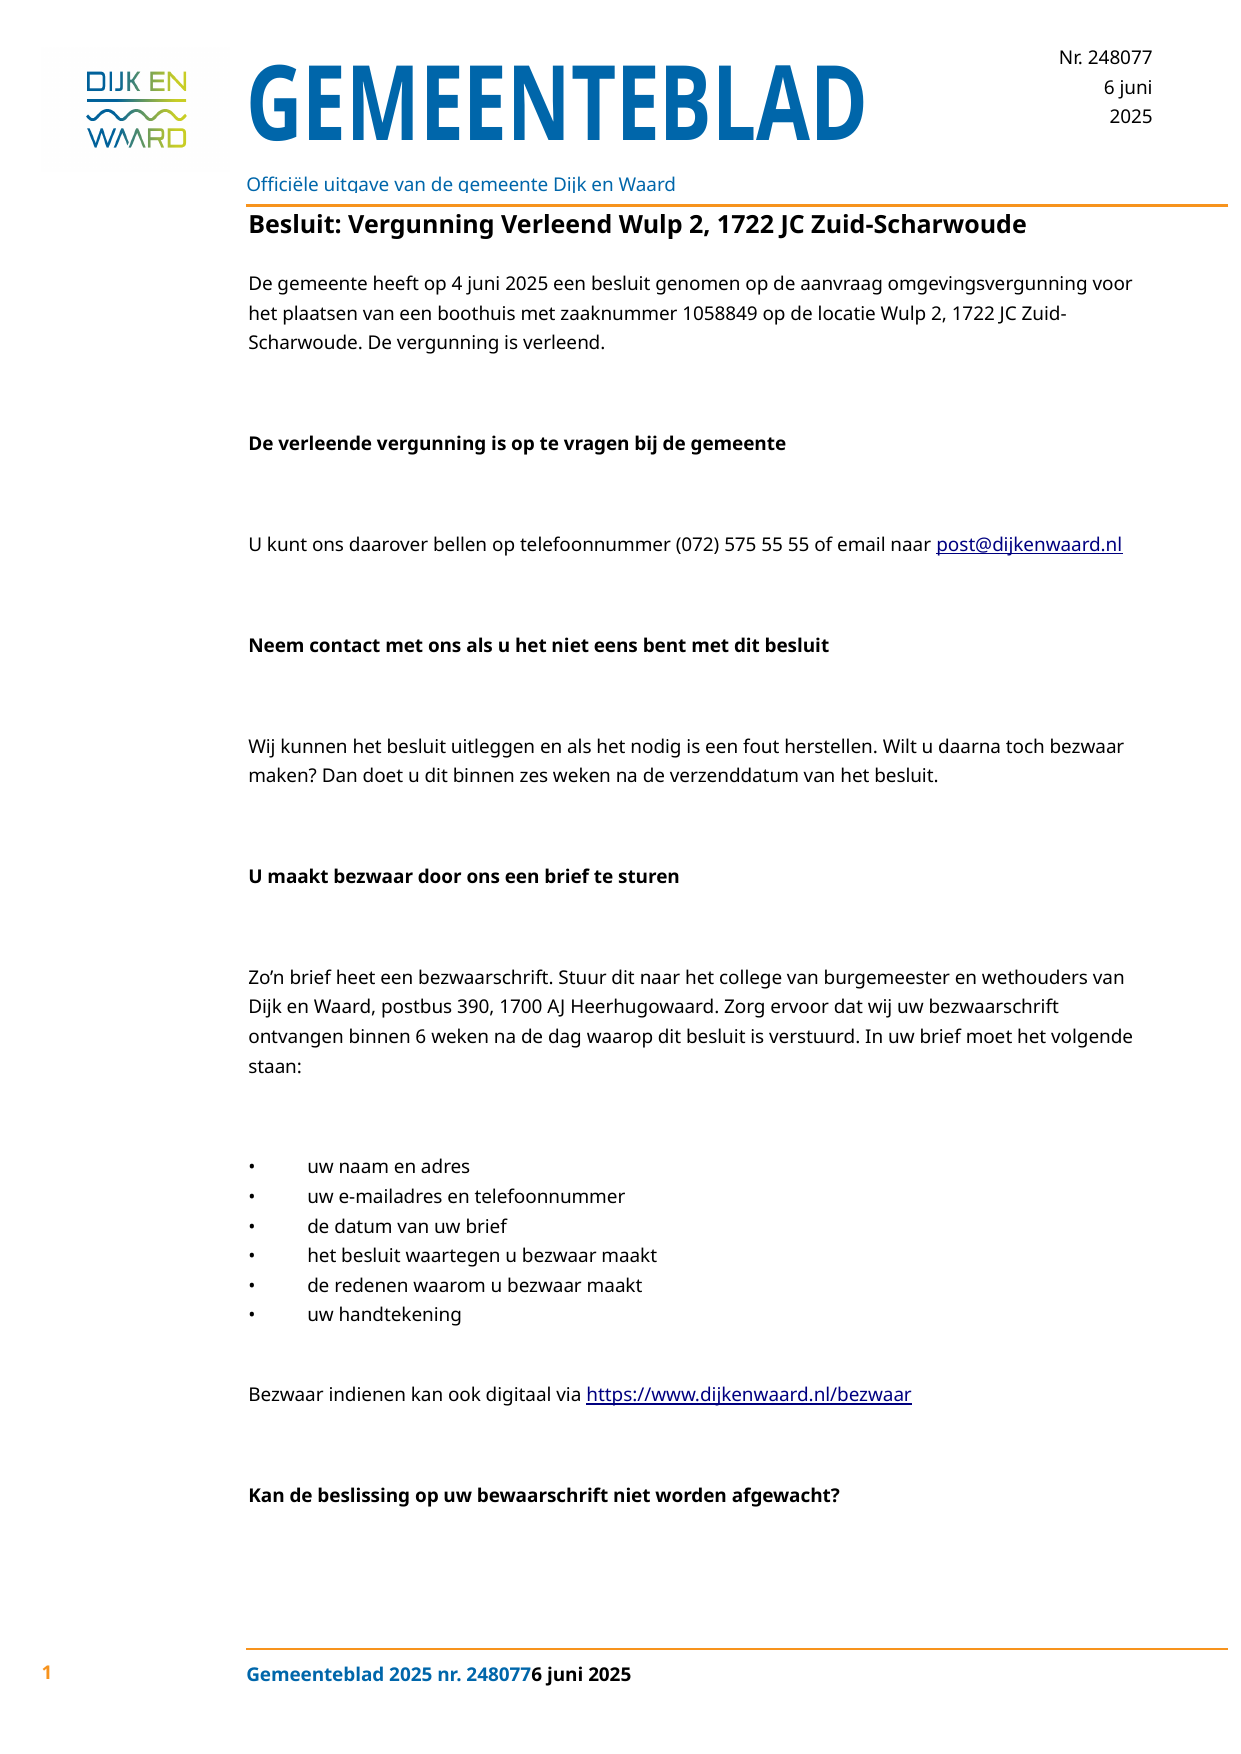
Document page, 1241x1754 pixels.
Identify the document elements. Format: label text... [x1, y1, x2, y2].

list de datum van uw brief [248, 1213, 1152, 1238]
list uw e-mailadres en telefoonnummer [248, 1183, 1152, 1209]
list het besluit waartegen u bezwaar maakt [248, 1242, 1152, 1268]
picture [41, 47, 231, 172]
text De gemeente heeft op 4 juni 2025 een besluit genomen op de aanvraag omgevingsvergunning voor het plaatsen van een boothuis met zaaknummer 1058849 op de locatie Wulp 2, 1722 JC Zuid-Scharwoude. De vergunning is verleend. [248, 270, 1152, 355]
text Zo’n brief heet een bezwaarschrift. Stuur dit naar het college van burgemeester en wethouders van Dijk en Waard, postbus 390, 1700 AJ Heerhugowaard. Zorg ervoor dat wij uw bezwaarschrift ontvangen binnen 6 weken na de dag waarop dit besluit is verstuurd. In uw brief moet het volgende staan: [248, 964, 1152, 1078]
text Bezwaar indienen kan ook digitaal via https://www.dijkenwaard.nl/bezwaar [248, 1382, 1152, 1407]
text Wij kunnen het besluit uitleggen en als het nodig is een fout herstellen. Wilt u daarna toch bezwaar maken? Dan doet u dit binnen zes weken na de verzenddatum van het besluit. [248, 733, 1152, 788]
list de redenen waarom u bezwaar maakt [248, 1272, 1152, 1298]
text U maakt bezwaar door ons een brief te sturen [248, 863, 1152, 889]
list uw naam en adres [248, 1154, 1152, 1179]
text Besluit: Vergunning Verleend Wulp 2, 1722 JC Zuid-Scharwoude [248, 207, 1152, 241]
text De verleende vergunning is op te vragen bij de gemeente [248, 430, 1152, 456]
text Kan de beslissing op uw bewaarschrift niet worden afgewacht? [248, 1482, 1152, 1508]
text U kunt ons daarover bellen op telefoonnummer (072) 575 55 55 of email naar post@dijkenwaard.nl [248, 531, 1152, 557]
text Neem contact met ons als u het niet eens bent met dit besluit [248, 632, 1152, 658]
list uw handtekening [248, 1302, 1152, 1327]
